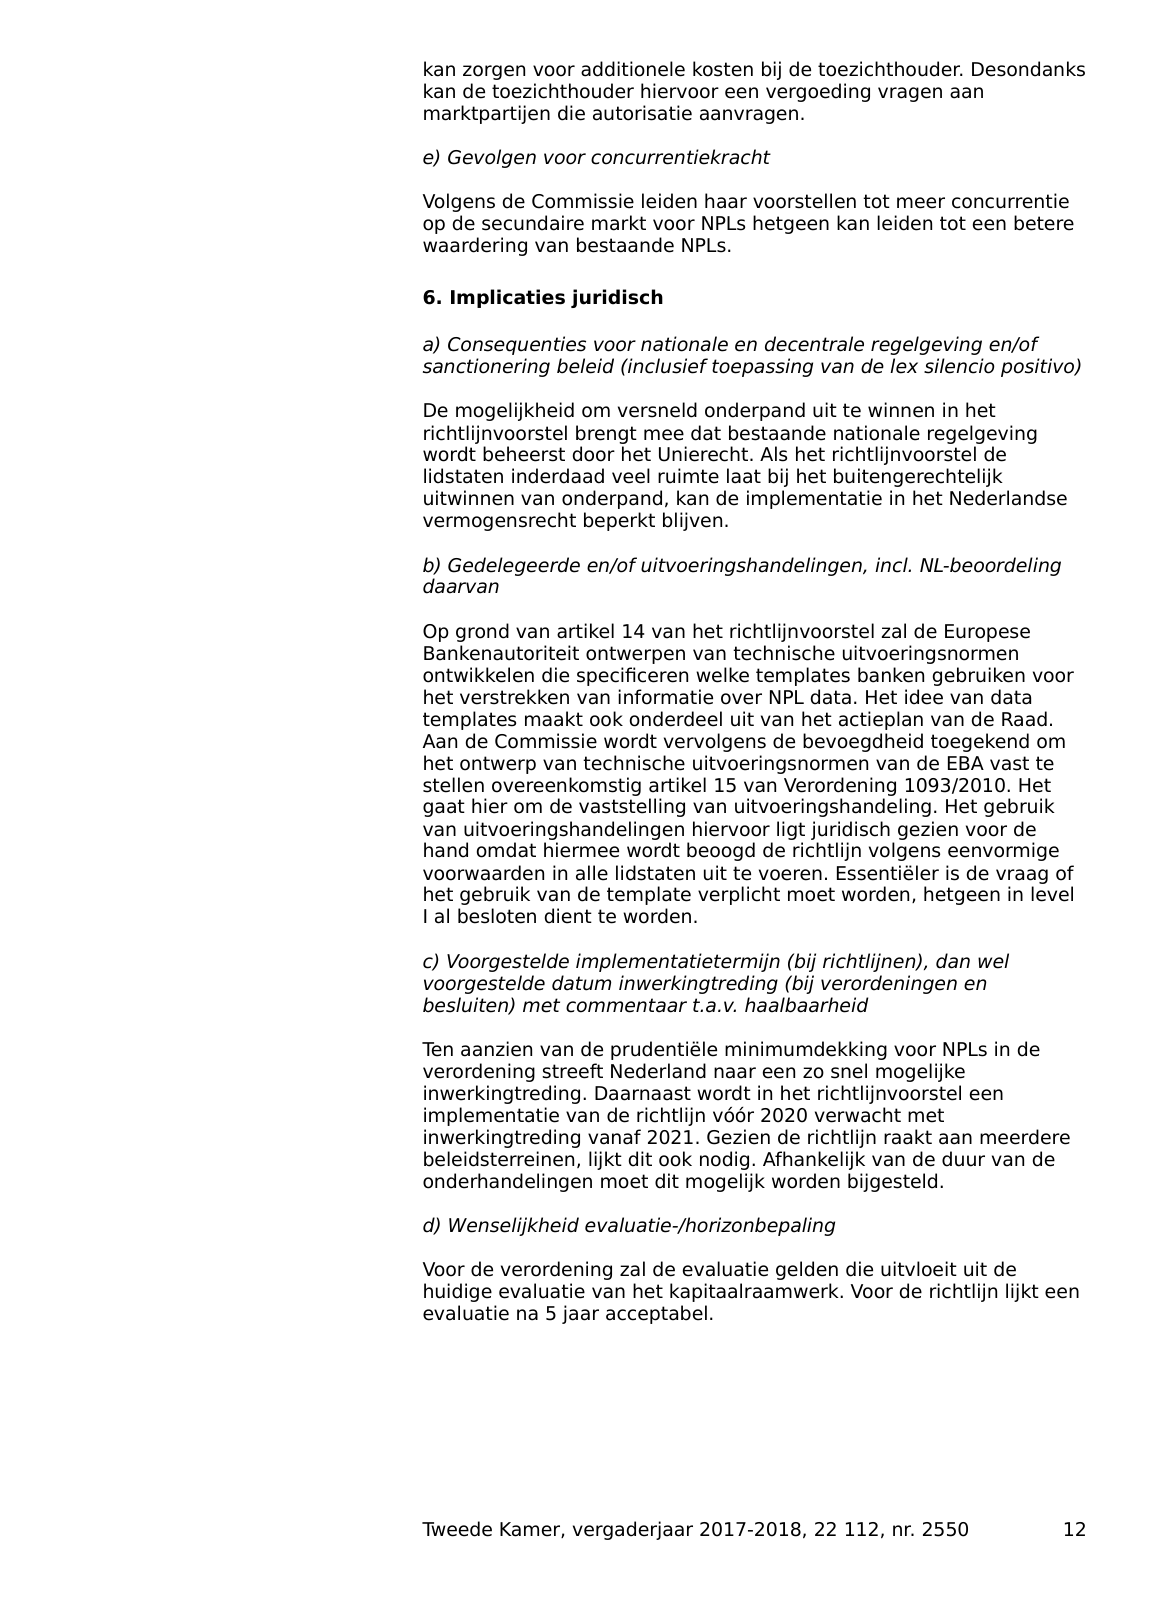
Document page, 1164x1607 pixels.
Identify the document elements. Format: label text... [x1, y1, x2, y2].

text kan zorgen voor additionele kosten bij de toezichthouder. Desondanks kan de toezichthouder hiervoor een vergoeding vragen aan marktpartijen die autorisatie aanvragen. [422, 59, 1087, 125]
subtitle b) Gedelegeerde en/of uitvoeringshandelingen, incl. NL-beoordeling daarvan [422, 554, 1087, 598]
subtitle e) Gevolgen voor concurrentiekracht [422, 147, 1087, 169]
subtitle d) Wenselijkheid evaluatie-/horizonbepaling [422, 1215, 1087, 1237]
text Volgens de Commissie leiden haar voorstellen tot meer concurrentie op de secundaire markt voor NPLs hetgeen kan leiden tot een betere waardering van bestaande NPLs. [422, 191, 1087, 257]
text Op grond van artikel 14 van het richtlijnvoorstel zal de Europese Bankenautoriteit ontwerpen van technische uitvoeringsnormen ontwikkelen die specificeren welke templates banken gebruiken voor het verstrekken van informatie over NPL data. Het idee van data templates maakt ook onderdeel uit van het actieplan van de Raad. Aan de Commissie wordt vervolgens de bevoegdheid toegekend om het ontwerp van technische uitvoeringsnormen van de EBA vast te stellen overeenkomstig artikel 15 van Verordening 1093/2010. Het gaat hier om de vaststelling van uitvoeringshandeling. Het gebruik van uitvoeringshandelingen hiervoor ligt juridisch gezien voor de hand omdat hiermee wordt beoogd de richtlijn volgens eenvormige voorwaarden in alle lidstaten uit te voeren. Essentiëler is de vraag of het gebruik van de template verplicht moet worden, hetgeen in level I al besloten dient te worden. [422, 621, 1087, 928]
text Ten aanzien van de prudentiële minimumdekking voor NPLs in de verordening streeft Nederland naar een zo snel mogelijke inwerkingtreding. Daarnaast wordt in het richtlijnvoorstel een implementatie van de richtlijn vóór 2020 verwacht met inwerkingtreding vanaf 2021. Gezien de richtlijn raakt aan meerdere beleidsterreinen, lijkt dit ook nodig. Afhankelijk van de duur van de onderhandelingen moet dit mogelijk worden bijgesteld. [422, 1039, 1087, 1192]
text Voor de verordening zal de evaluatie gelden die uitvloeit uit de huidige evaluatie van het kapitaalraamwerk. Voor de richtlijn lijkt een evaluatie na 5 jaar acceptabel. [422, 1259, 1087, 1325]
subtitle 6. Implicaties juridisch [422, 287, 1087, 309]
subtitle c) Voorgestelde implementatietermijn (bij richtlijnen), dan wel voorgestelde datum inwerkingtreding (bij verordeningen en besluiten) met commentaar t.a.v. haalbaarheid [422, 951, 1087, 1016]
subtitle a) Consequenties voor nationale en decentrale regelgeving en/of sanctionering beleid (inclusief toepassing van de lex silencio positivo) [422, 334, 1087, 378]
text De mogelijkheid om versneld onderpand uit te winnen in het richtlijnvoorstel brengt mee dat bestaande nationale regelgeving wordt beheerst door het Unierecht. Als het richtlijnvoorstel de lidstaten inderdaad veel ruimte laat bij het buitengerechtelijk uitwinnen van onderpand, kan de implementatie in het Nederlandse vermogensrecht beperkt blijven. [422, 400, 1087, 532]
